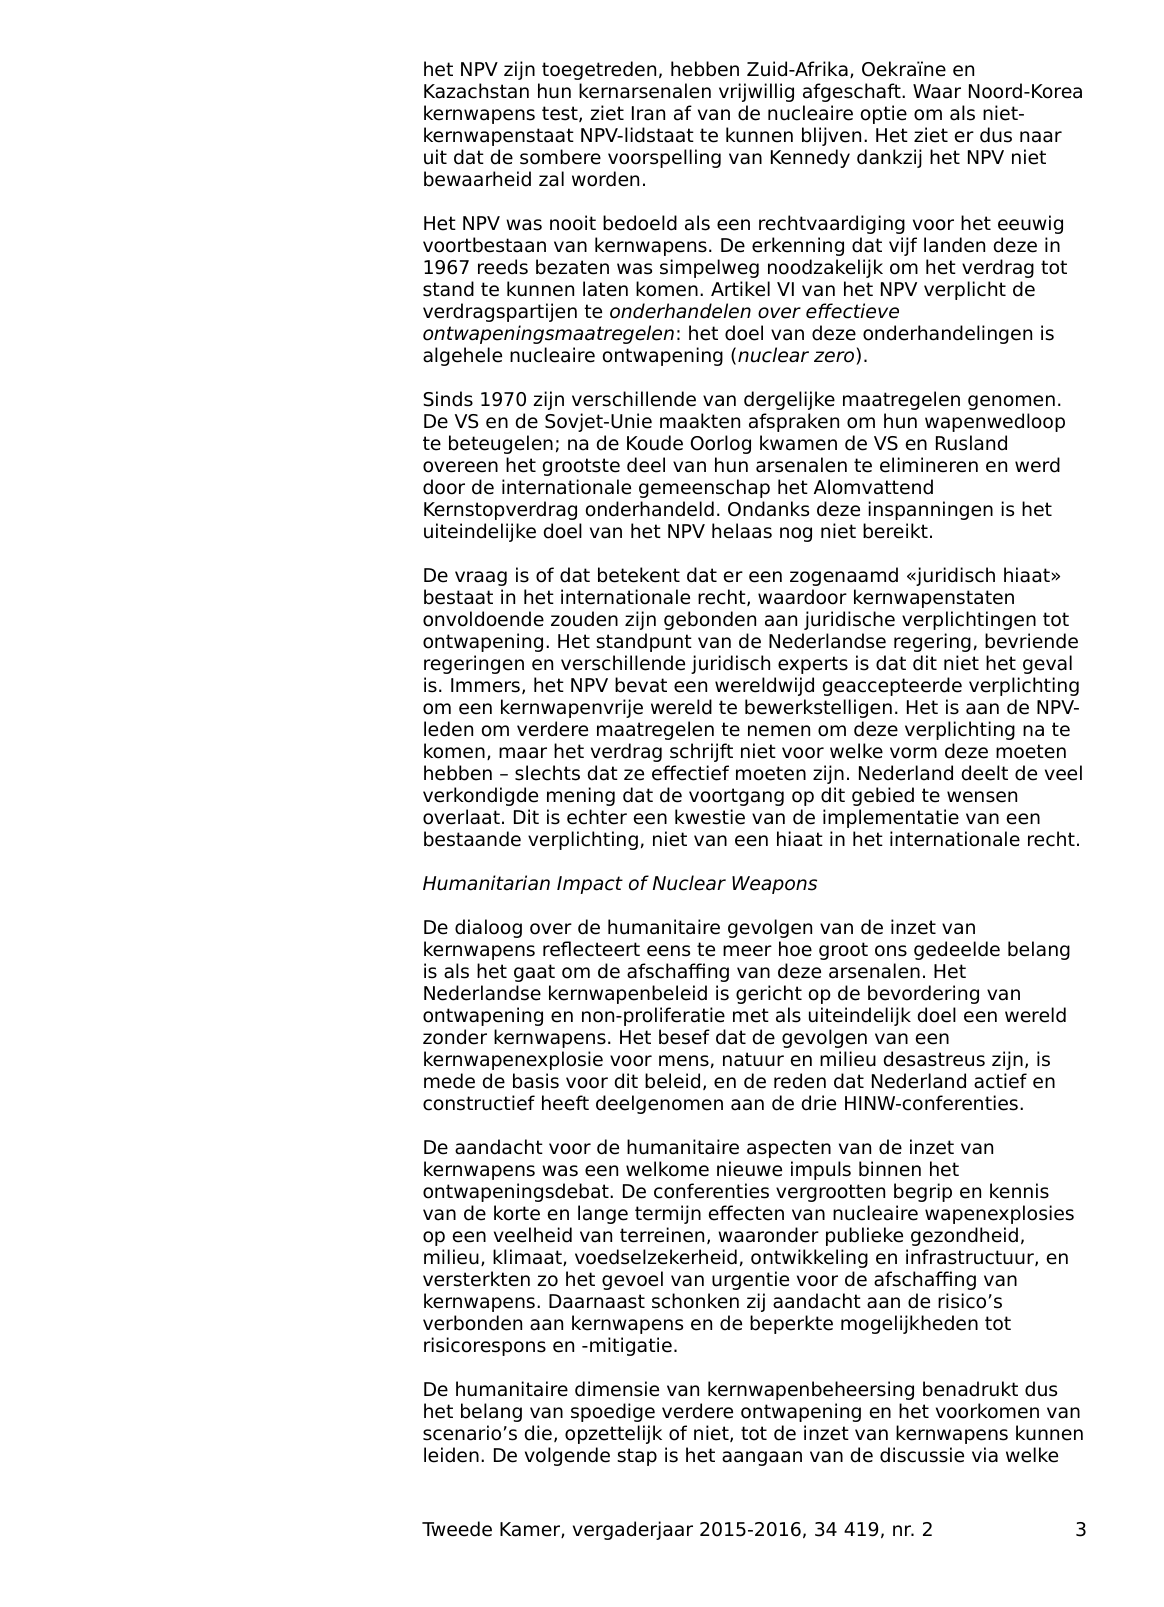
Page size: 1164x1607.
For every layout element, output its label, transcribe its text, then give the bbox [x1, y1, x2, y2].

text De vraag is of dat betekent dat er een zogenaamd «juridisch hiaat» bestaat in het internationale recht, waardoor kernwapenstaten onvoldoende zouden zijn gebonden aan juridische verplichtingen tot ontwapening. Het standpunt van de Nederlandse regering, bevriende regeringen en verschillende juridisch experts is dat dit niet het geval is. Immers, het NPV bevat een wereldwijd geaccepteerde verplichting om een kernwapenvrije wereld te bewerkstelligen. Het is aan de NPV-leden om verdere maatregelen te nemen om deze verplichting na te komen, maar het verdrag schrijft niet voor welke vorm deze moeten hebben – slechts dat ze effectief moeten zijn. Nederland deelt de veel verkondigde mening dat de voortgang op dit gebied te wensen overlaat. Dit is echter een kwestie van de implementatie van een bestaande verplichting, niet van een hiaat in het internationale recht. [422, 565, 1087, 851]
text Het NPV was nooit bedoeld als een rechtvaardiging voor het eeuwig voortbestaan van kernwapens. De erkenning dat vijf landen deze in 1967 reeds bezaten was simpelweg noodzakelijk om het verdrag tot stand te kunnen laten komen. Artikel VI van het NPV verplicht de verdragspartijen te onderhandelen over effectieve ontwapeningsmaatregelen: het doel van deze onderhandelingen is algehele nucleaire ontwapening (nuclear zero). [422, 213, 1087, 367]
text De dialoog over de humanitaire gevolgen van de inzet van kernwapens reflecteert eens te meer hoe groot ons gedeelde belang is als het gaat om de afschaffing van deze arsenalen. Het Nederlandse kernwapenbeleid is gericht op de bevordering van ontwapening en non-proliferatie met als uiteindelijk doel een wereld zonder kernwapens. Het besef dat de gevolgen van een kernwapenexplosie voor mens, natuur en milieu desastreus zijn, is mede de basis voor dit beleid, en de reden dat Nederland actief en constructief heeft deelgenomen aan de drie HINW-conferenties. [422, 917, 1087, 1115]
subtitle Humanitarian Impact of Nuclear Weapons [422, 873, 1087, 895]
text De humanitaire dimensie van kernwapenbeheersing benadrukt dus het belang van spoedige verdere ontwapening en het voorkomen van scenario’s die, opzettelijk of niet, tot de inzet van kernwapens kunnen leiden. De volgende stap is het aangaan van de discussie via welke [422, 1379, 1087, 1467]
text Sinds 1970 zijn verschillende van dergelijke maatregelen genomen. De VS en de Sovjet-Unie maakten afspraken om hun wapenwedloop te beteugelen; na de Koude Oorlog kwamen de VS en Rusland overeen het grootste deel van hun arsenalen te elimineren en werd door de internationale gemeenschap het Alomvattend Kernstopverdrag onderhandeld. Ondanks deze inspanningen is het uiteindelijke doel van het NPV helaas nog niet bereikt. [422, 389, 1087, 543]
text De aandacht voor de humanitaire aspecten van de inzet van kernwapens was een welkome nieuwe impuls binnen het ontwapeningsdebat. De conferenties vergrootten begrip en kennis van de korte en lange termijn effecten van nucleaire wapenexplosies op een veelheid van terreinen, waaronder publieke gezondheid, milieu, klimaat, voedselzekerheid, ontwikkeling en infrastructuur, en versterkten zo het gevoel van urgentie voor de afschaffing van kernwapens. Daarnaast schonken zij aandacht aan de risico’s verbonden aan kernwapens en de beperkte mogelijkheden tot risicorespons en -mitigatie. [422, 1137, 1087, 1357]
text het NPV zijn toegetreden, hebben Zuid-Afrika, Oekraïne en Kazachstan hun kernarsenalen vrijwillig afgeschaft. Waar Noord-Korea kernwapens test, ziet Iran af van de nucleaire optie om als niet-kernwapenstaat NPV-lidstaat te kunnen blijven. Het ziet er dus naar uit dat de sombere voorspelling van Kennedy dankzij het NPV niet bewaarheid zal worden. [422, 59, 1087, 191]
